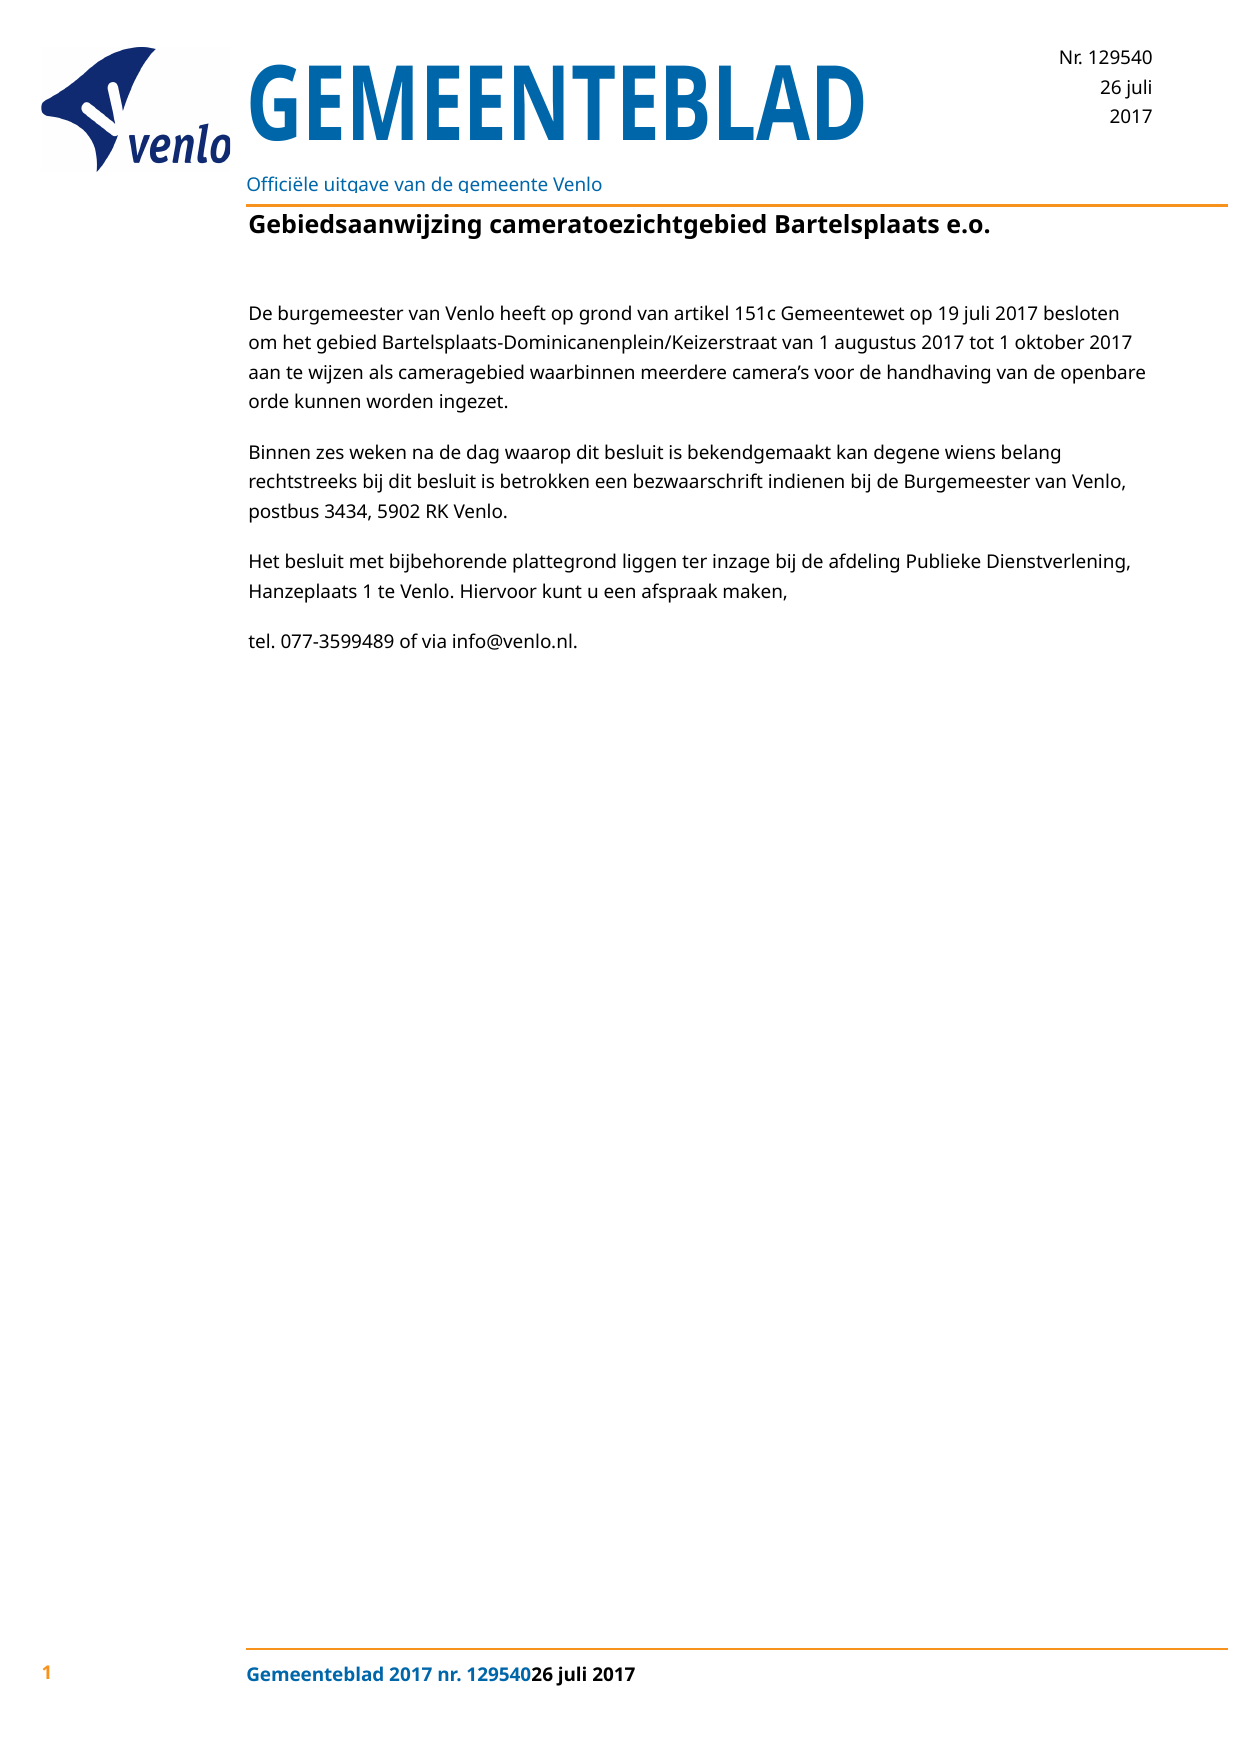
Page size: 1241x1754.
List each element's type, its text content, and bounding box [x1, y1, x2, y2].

text tel. 077-3599489 of via info@venlo.nl. [248, 629, 1152, 654]
text De burgemeester van Venlo heeft op grond van artikel 151c Gemeentewet op 19 juli 2017 besloten om het gebied Bartelsplaats-Dominicanenplein/Keizerstraat van 1 augustus 2017 tot 1 oktober 2017 aan te wijzen als cameragebied waarbinnen meerdere camera’s voor de handhaving van de openbare orde kunnen worden ingezet. [248, 300, 1152, 414]
text Het besluit met bijbehorende plattegrond liggen ter inzage bij de afdeling Publieke Dienstverlening, Hanzeplaats 1 te Venlo. Hiervoor kunt u een afspraak maken, [248, 549, 1152, 604]
picture [41, 47, 231, 172]
text Gebiedsaanwijzing cameratoezichtgebied Bartelsplaats e.o. [248, 207, 1152, 241]
text Binnen zes weken na de dag waarop dit besluit is bekendgemaakt kan degene wiens belang rechtstreeks bij dit besluit is betrokken een bezwaarschrift indienen bij de Burgemeester van Venlo, postbus 3434, 5902 RK Venlo. [248, 439, 1152, 524]
